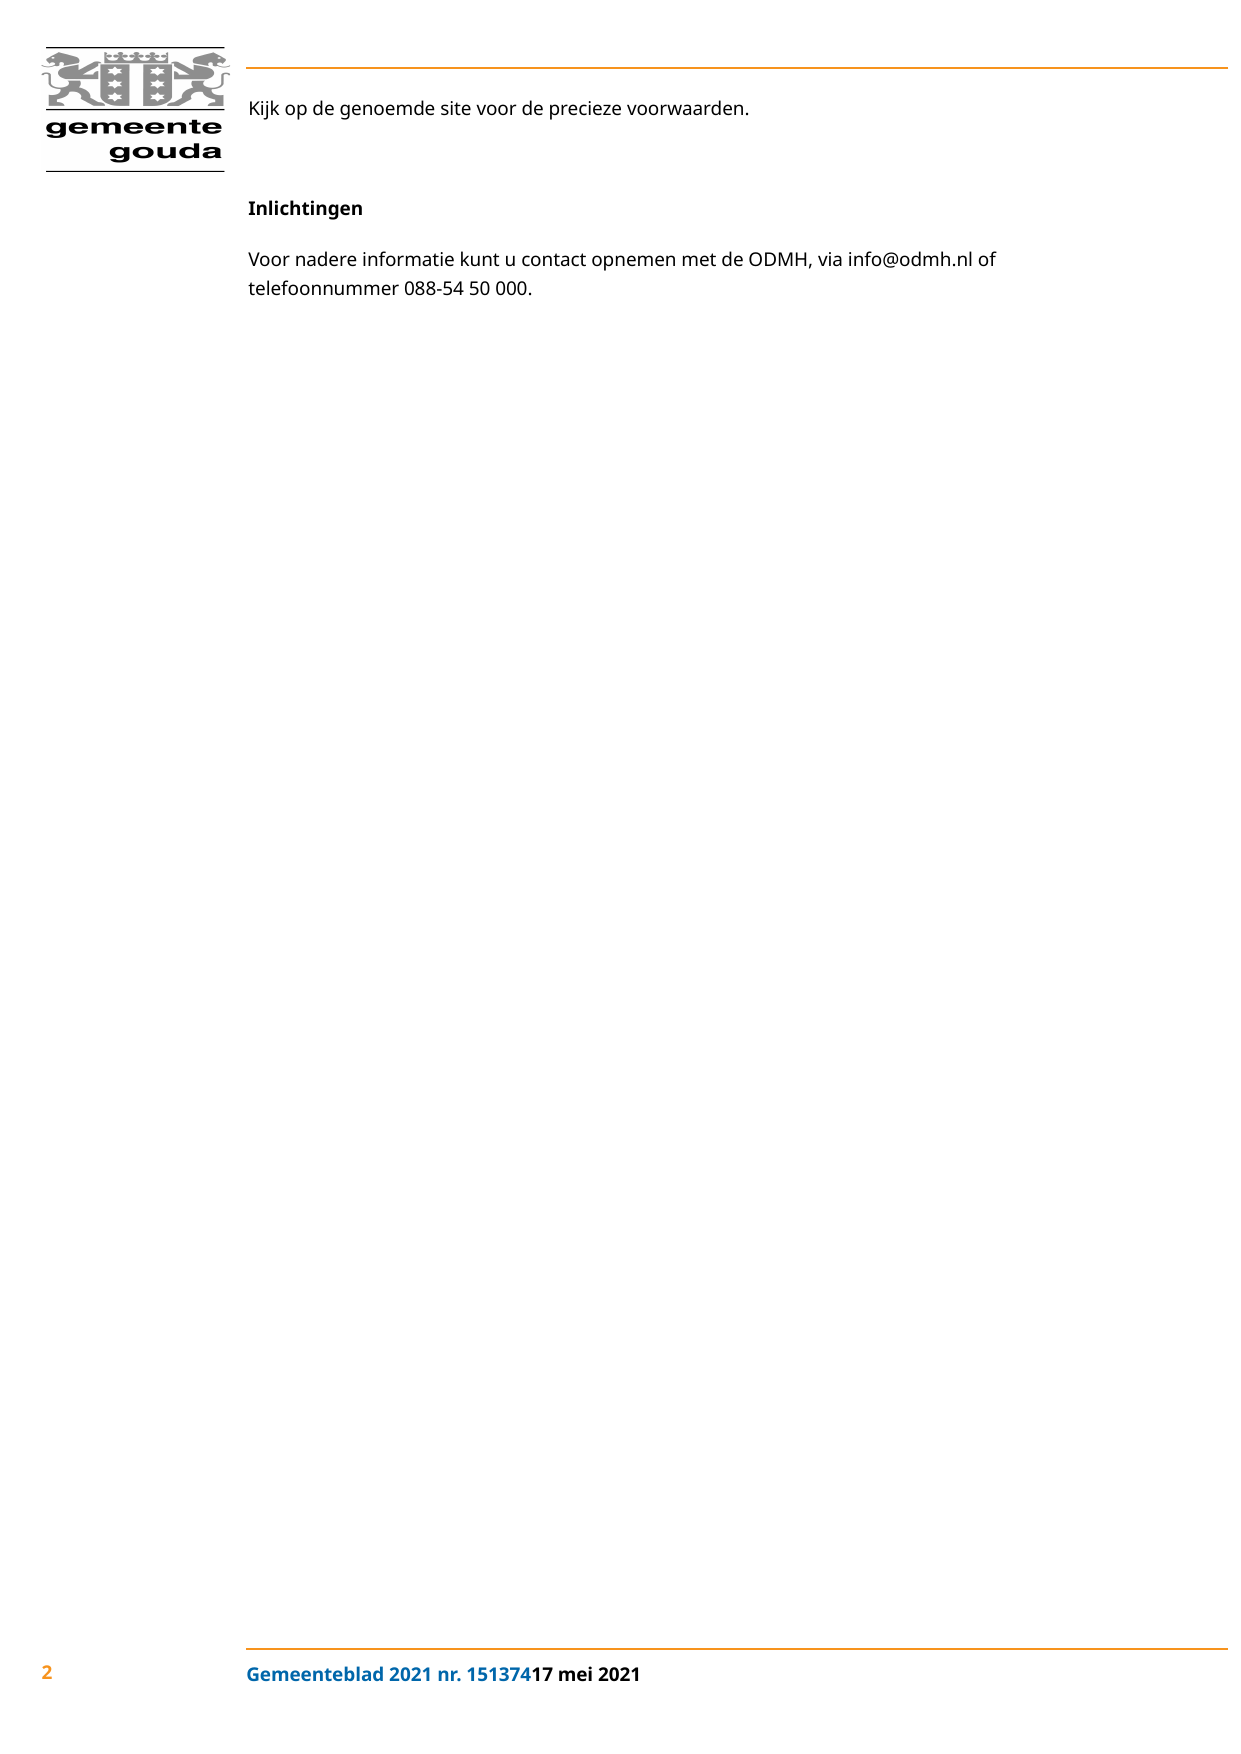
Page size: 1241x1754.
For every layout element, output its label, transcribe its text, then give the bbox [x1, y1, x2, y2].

text Inlichtingen [248, 196, 1152, 221]
text Kijk op de genoemde site voor de precieze voorwaarden. [248, 95, 1152, 121]
picture [41, 47, 231, 172]
text Voor nadere informatie kunt u contact opnemen met de ODMH, via info@odmh.nl of telefoonnummer 088-54 50 000. [248, 246, 1152, 301]
